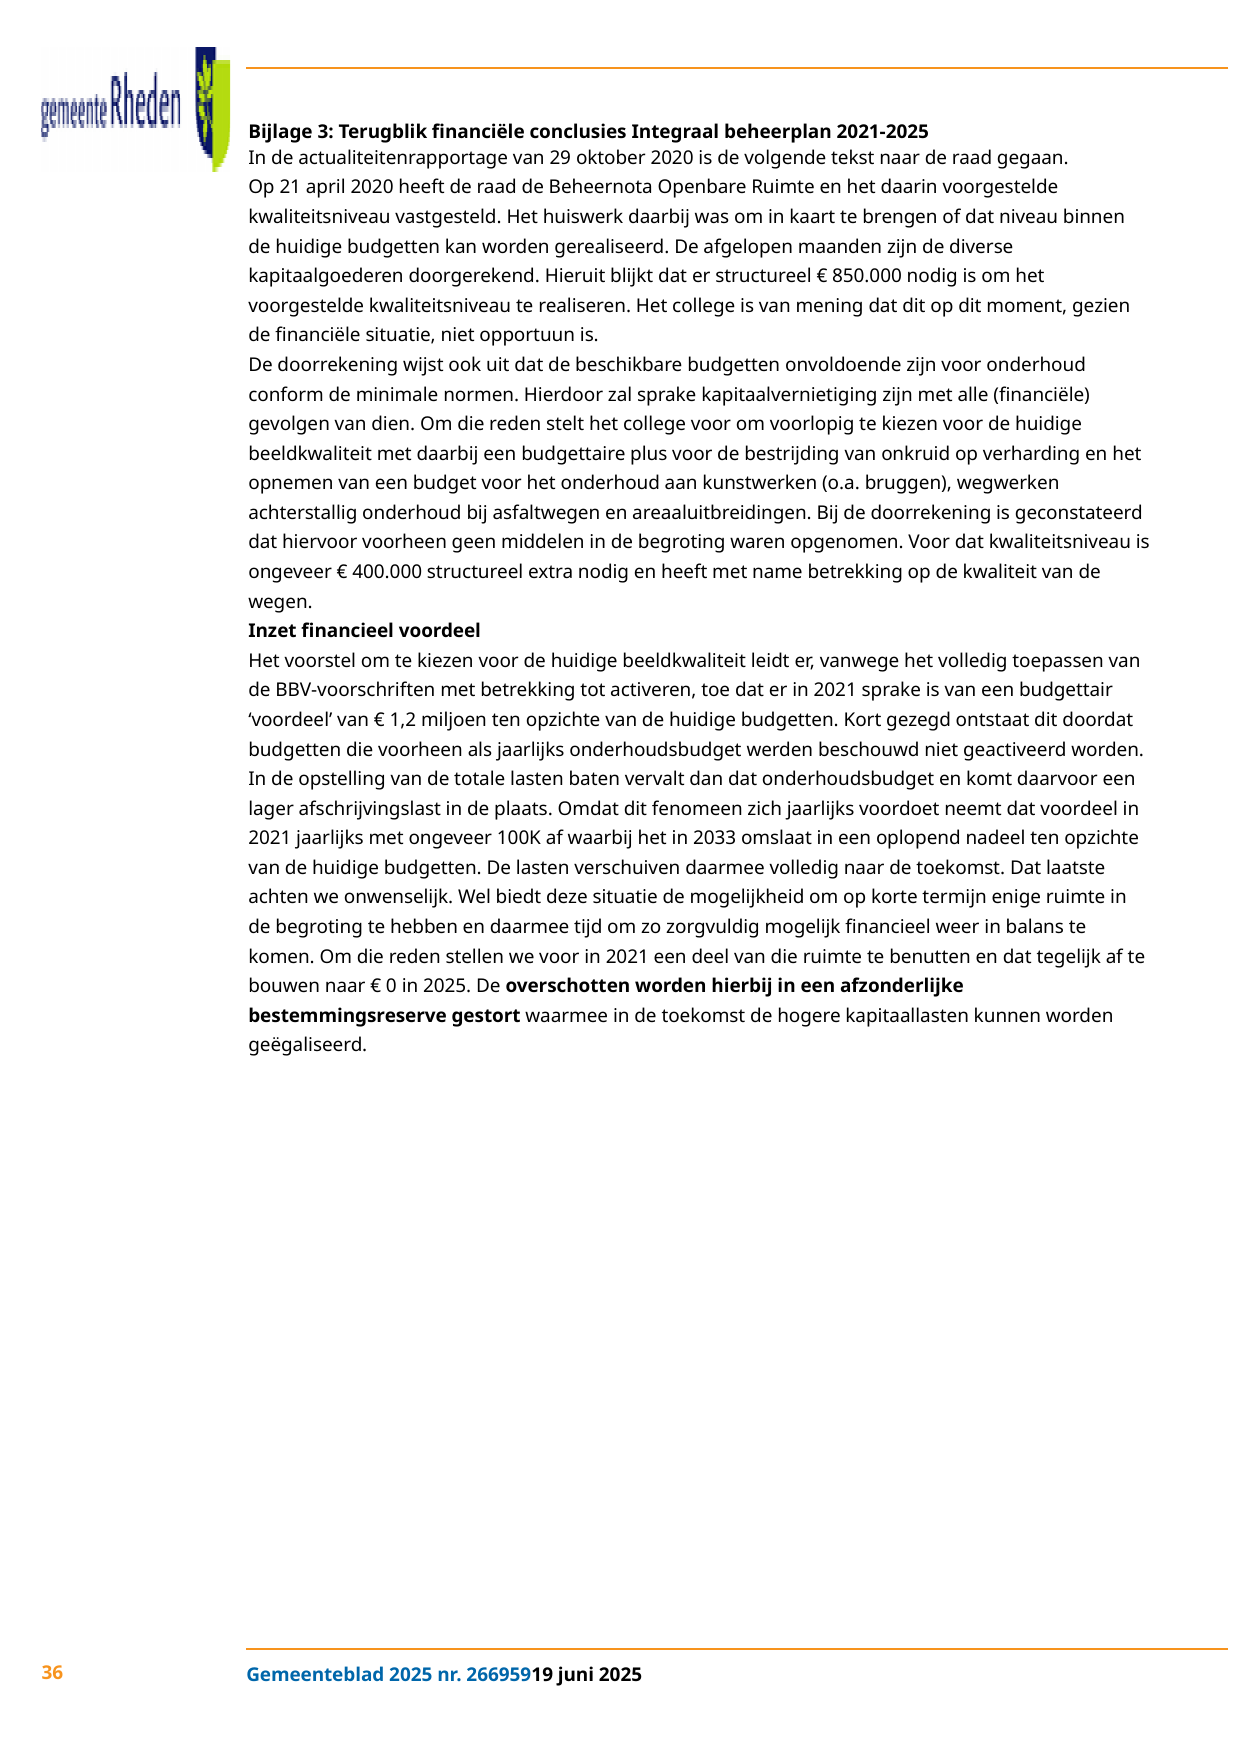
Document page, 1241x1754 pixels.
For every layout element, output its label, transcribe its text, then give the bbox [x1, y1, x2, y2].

text In de actualiteitenrapportage van 29 oktober 2020 is de volgende tekst naar de raad gegaan. [248, 144, 1152, 170]
text Bijlage 3: Terugblik financiële conclusies Integraal beheerplan 2021-2025 [248, 116, 1152, 144]
text Het voorstel om te kiezen voor de huidige beeldkwaliteit leidt er, vanwege het volledig toepassen van de BBV-voorschriften met betrekking tot activeren, toe dat er in 2021 sprake is van een budgettair ‘voordeel’ van € 1,2 miljoen ten opzichte van de huidige budgetten. Kort gezegd ontstaat dit doordat budgetten die voorheen als jaarlijks onderhoudsbudget werden beschouwd niet geactiveerd worden. In de opstelling van de totale lasten baten vervalt dan dat onderhoudsbudget en komt daarvoor een lager afschrijvingslast in de plaats. Omdat dit fenomeen zich jaarlijks voordoet neemt dat voordeel in 2021 jaarlijks met ongeveer 100K af waarbij het in 2033 omslaat in een oplopend nadeel ten opzichte van de huidige budgetten. De lasten verschuiven daarmee volledig naar de toekomst. Dat laatste achten we onwenselijk. Wel biedt deze situatie de mogelijkheid om op korte termijn enige ruimte in de begroting te hebben en daarmee tijd om zo zorgvuldig mogelijk financieel weer in balans te komen. Om die reden stellen we voor in 2021 een deel van die ruimte te benutten en dat tegelijk af te bouwen naar € 0 in 2025. De overschotten worden hierbij in een afzonderlijke bestemmingsreserve gestort waarmee in de toekomst de hogere kapitaallasten kunnen worden geëgaliseerd. [248, 647, 1152, 1057]
text Inzet financieel voordeel [248, 617, 1152, 643]
text De doorrekening wijst ook uit dat de beschikbare budgetten onvoldoende zijn voor onderhoud conform de minimale normen. Hierdoor zal sprake kapitaalvernietiging zijn met alle (financiële) gevolgen van dien. Om die reden stelt het college voor om voorlopig te kiezen voor de huidige beeldkwaliteit met daarbij een budgettaire plus voor de bestrijding van onkruid op verharding en het opnemen van een budget voor het onderhoud aan kunstwerken (o.a. bruggen), wegwerken achterstallig onderhoud bij asfaltwegen en areaaluitbreidingen. Bij de doorrekening is geconstateerd dat hiervoor voorheen geen middelen in de begroting waren opgenomen. Voor dat kwaliteitsniveau is ongeveer € 400.000 structureel extra nodig en heeft met name betrekking op de kwaliteit van de wegen. [248, 351, 1152, 614]
text Op 21 april 2020 heeft de raad de Beheernota Openbare Ruimte en het daarin voorgestelde kwaliteitsniveau vastgesteld. Het huiswerk daarbij was om in kaart te brengen of dat niveau binnen de huidige budgetten kan worden gerealiseerd. De afgelopen maanden zijn de diverse kapitaalgoederen doorgerekend. Hieruit blijkt dat er structureel € 850.000 nodig is om het voorgestelde kwaliteitsniveau te realiseren. Het college is van mening dat dit op dit moment, gezien de financiële situatie, niet opportuun is. [248, 174, 1152, 347]
picture [41, 47, 231, 172]
